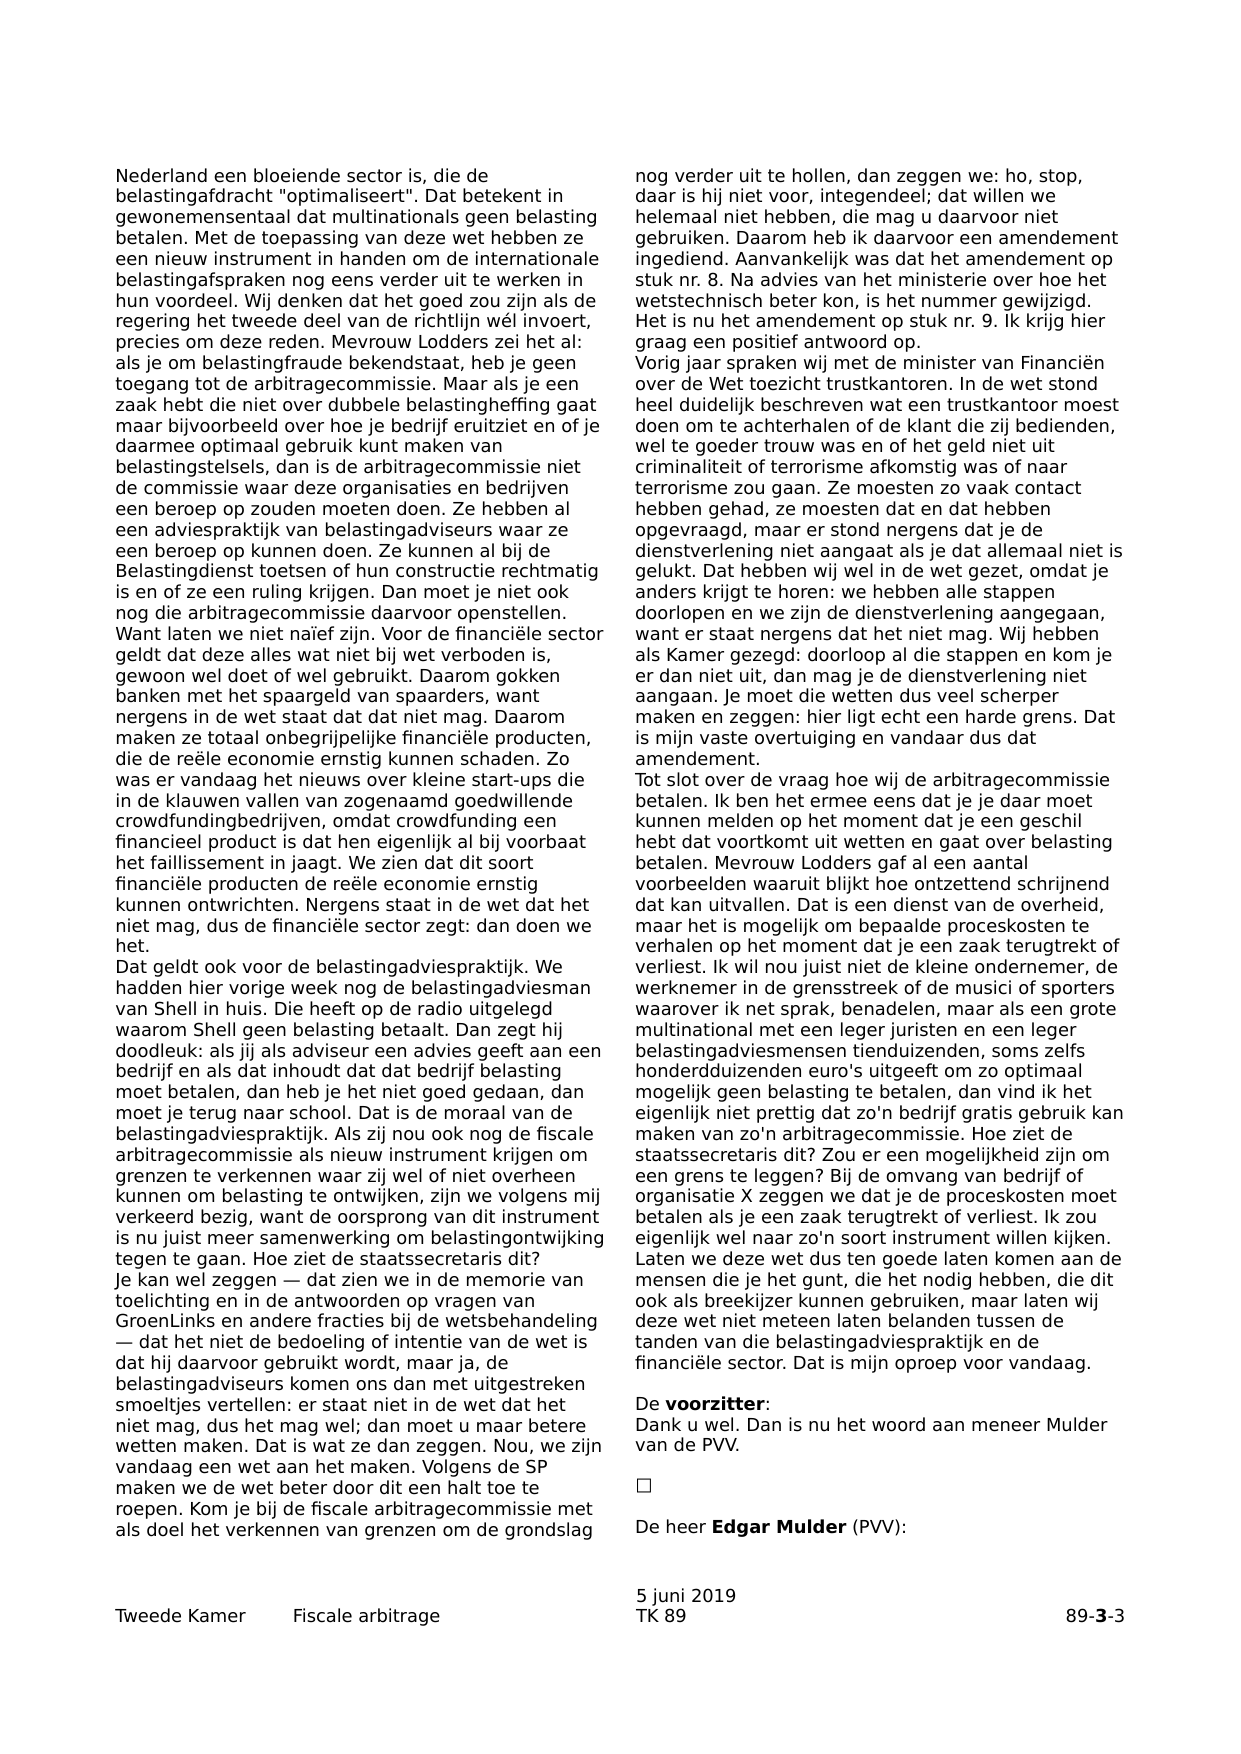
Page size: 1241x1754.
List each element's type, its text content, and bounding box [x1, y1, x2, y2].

text nog verder uit te hollen, dan zeggen we: ho, stop, daar is hij niet voor, integendeel; dat willen we helemaal niet hebben, die mag u daarvoor niet gebruiken. Daarom heb ik daarvoor een amendement ingediend. Aanvankelijk was dat het amendement op stuk nr. 8. Na advies van het ministerie over hoe het wetstechnisch beter kon, is het nummer gewijzigd. Het is nu het amendement op stuk nr. 9. Ik krijg hier graag een positief antwoord op. [635, 165, 1125, 353]
text Want laten we niet naïef zijn. Voor de financiële sector geldt dat deze alles wat niet bij wet verboden is, gewoon wel doet of wel gebruikt. Daarom gokken banken met het spaargeld van spaarders, want nergens in de wet staat dat dat niet mag. Daarom maken ze totaal onbegrijpelijke financiële producten, die de reële economie ernstig kunnen schaden. Zo was er vandaag het nieuws over kleine start-ups die in de klauwen vallen van zogenaamd goedwillende crowdfundingbedrijven, omdat crowdfunding een financieel product is dat hen eigenlijk al bij voorbaat het faillissement in jaagt. We zien dat dit soort financiële producten de reële economie ernstig kunnen ontwrichten. Nergens staat in de wet dat het niet mag, dus de financiële sector zegt: dan doen we het. [115, 624, 605, 957]
text ⬜ [635, 1476, 1125, 1497]
text Tot slot over de vraag hoe wij de arbitragecommissie betalen. Ik ben het ermee eens dat je je daar moet kunnen melden op het moment dat je een geschil hebt dat voortkomt uit wetten en gaat over belasting betalen. Mevrouw Lodders gaf al een aantal voorbeelden waaruit blijkt hoe ontzettend schrijnend dat kan uitvallen. Dat is een dienst van de overheid, maar het is mogelijk om bepaalde proceskosten te verhalen op het moment dat je een zaak terugtrekt of verliest. Ik wil nou juist niet de kleine ondernemer, de werknemer in de grensstreek of de musici of sporters waarover ik net sprak, benadelen, maar als een grote multinational met een leger juristen en een leger belastingadviesmensen tienduizenden, soms zelfs honderdduizenden euro's uitgeeft om zo optimaal mogelijk geen belasting te betalen, dan vind ik het eigenlijk niet prettig dat zo'n bedrijf gratis gebruik kan maken van zo'n arbitragecommissie. Hoe ziet de staatssecretaris dit? Zou er een mogelijkheid zijn om een grens te leggen? Bij de omvang van bedrijf of organisatie X zeggen we dat je de proceskosten moet betalen als je een zaak terugtrekt of verliest. Ik zou eigenlijk wel naar zo'n soort instrument willen kijken. [635, 769, 1125, 1249]
text De heer Edgar Mulder (PVV): [635, 1517, 1125, 1537]
text De voorzitter: [635, 1394, 1125, 1414]
text Je kan wel zeggen — dat zien we in de memorie van toelichting en in de antwoorden op vragen van GroenLinks en andere fracties bij de wetsbehandeling — dat het niet de bedoeling of intentie van de wet is dat hij daarvoor gebruikt wordt, maar ja, de belastingadviseurs komen ons dan met uitgestreken smoeltjes vertellen: er staat niet in de wet dat het niet mag, dus het mag wel; dan moet u maar betere wetten maken. Dat is wat ze dan zeggen. Nou, we zijn vandaag een wet aan het maken. Volgens de SP maken we de wet beter door dit een halt toe te roepen. Kom je bij de fiscale arbitragecommissie met als doel het verkennen van grenzen om de grondslag [115, 1269, 605, 1540]
text Dat geldt ook voor de belastingadviespraktijk. We hadden hier vorige week nog de belastingadviesman van Shell in huis. Die heeft op de radio uitgelegd waarom Shell geen belasting betaalt. Dan zegt hij doodleuk: als jij als adviseur een advies geeft aan een bedrijf en als dat inhoudt dat dat bedrijf belasting moet betalen, dan heb je het niet goed gedaan, dan moet je terug naar school. Dat is de moraal van de belastingadviespraktijk. Als zij nou ook nog de fiscale arbitragecommissie als nieuw instrument krijgen om grenzen te verkennen waar zij wel of niet overheen kunnen om belasting te ontwijken, zijn we volgens mij verkeerd bezig, want de oorsprong van dit instrument is nu juist meer samenwerking om belastingontwijking tegen te gaan. Hoe ziet de staatssecretaris dit? [115, 957, 605, 1269]
text Dank u wel. Dan is nu het woord aan meneer Mulder van de PVV. [635, 1414, 1125, 1456]
text Laten we deze wet dus ten goede laten komen aan de mensen die je het gunt, die het nodig hebben, die dit ook als breekijzer kunnen gebruiken, maar laten wij deze wet niet meteen laten belanden tussen de tanden van die belastingadviespraktijk en de financiële sector. Dat is mijn oproep voor vandaag. [635, 1249, 1125, 1374]
text Nederland een bloeiende sector is, die de belastingafdracht "optimaliseert". Dat betekent in gewonemensentaal dat multinationals geen belasting betalen. Met de toepassing van deze wet hebben ze een nieuw instrument in handen om de internationale belastingafspraken nog eens verder uit te werken in hun voordeel. Wij denken dat het goed zou zijn als de regering het tweede deel van de richtlijn wél invoert, precies om deze reden. Mevrouw Lodders zei het al: als je om belastingfraude bekendstaat, heb je geen toegang tot de arbitragecommissie. Maar als je een zaak hebt die niet over dubbele belastingheffing gaat maar bijvoorbeeld over hoe je bedrijf eruitziet en of je daarmee optimaal gebruik kunt maken van belastingstelsels, dan is de arbitragecommissie niet de commissie waar deze organisaties en bedrijven een beroep op zouden moeten doen. Ze hebben al een adviespraktijk van belastingadviseurs waar ze een beroep op kunnen doen. Ze kunnen al bij de Belastingdienst toetsen of hun constructie rechtmatig is en of ze een ruling krijgen. Dan moet je niet ook nog die arbitragecommissie daarvoor openstellen. [115, 165, 605, 624]
text Vorig jaar spraken wij met de minister van Financiën over de Wet toezicht trustkantoren. In de wet stond heel duidelijk beschreven wat een trustkantoor moest doen om te achterhalen of de klant die zij bedienden, wel te goeder trouw was en of het geld niet uit criminaliteit of terrorisme afkomstig was of naar terrorisme zou gaan. Ze moesten zo vaak contact hebben gehad, ze moesten dat en dat hebben opgevraagd, maar er stond nergens dat je de dienstverlening niet aangaat als je dat allemaal niet is gelukt. Dat hebben wij wel in de wet gezet, omdat je anders krijgt te horen: we hebben alle stappen doorlopen en we zijn de dienstverlening aangegaan, want er staat nergens dat het niet mag. Wij hebben als Kamer gezegd: doorloop al die stappen en kom je er dan niet uit, dan mag je de dienstverlening niet aangaan. Je moet die wetten dus veel scherper maken en zeggen: hier ligt echt een harde grens. Dat is mijn vaste overtuiging en vandaar dus dat amendement. [635, 353, 1125, 769]
